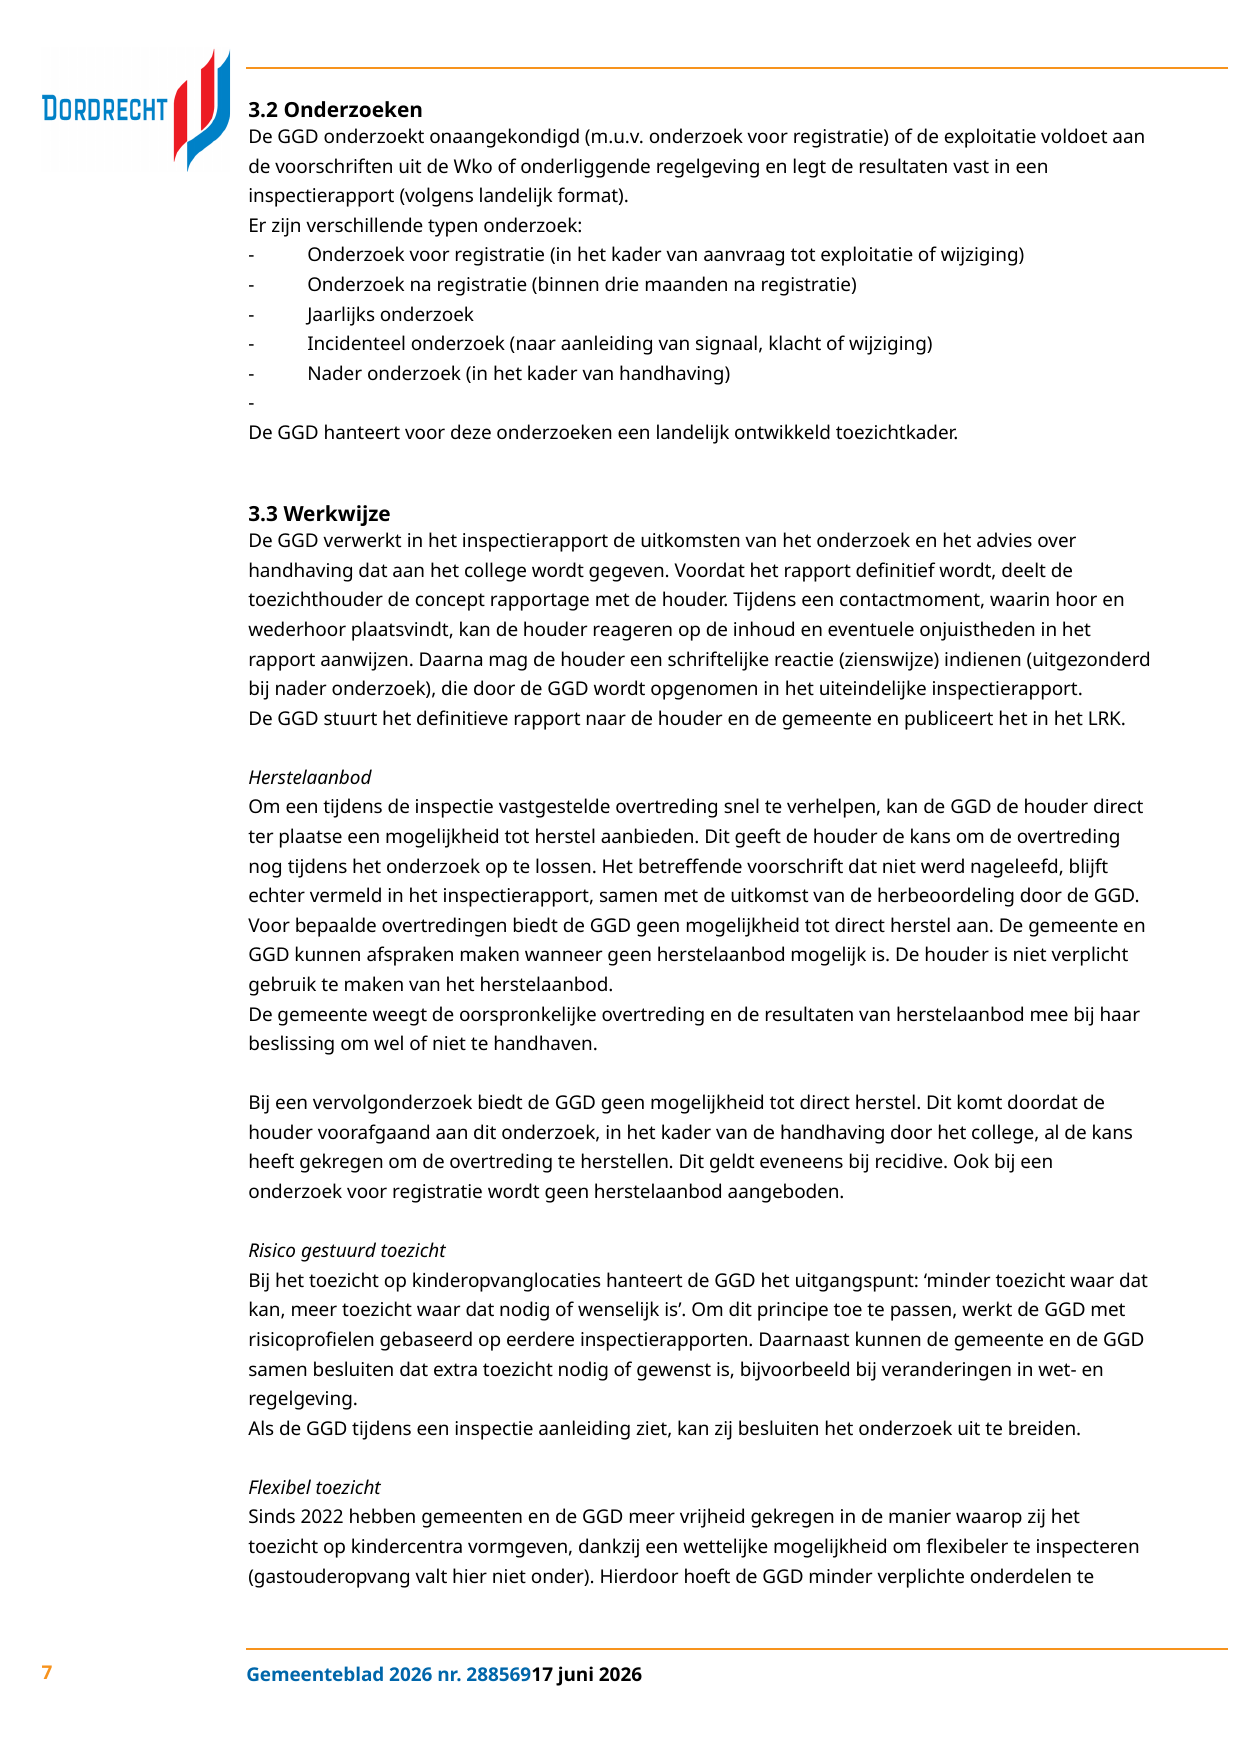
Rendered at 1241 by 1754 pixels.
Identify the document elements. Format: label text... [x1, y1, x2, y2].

list Onderzoek voor registratie (in het kader van aanvraag tot exploitatie of wijziging) [248, 242, 1152, 267]
text De GGD onderzoekt onaangekondigd (m.u.v. onderzoek voor registratie) of de exploitatie voldoet aan de voorschriften uit de Wko of onderliggende regelgeving en legt de resultaten vast in een inspectierapport (volgens landelijk format). [248, 123, 1152, 208]
list Jaarlijks onderzoek [248, 301, 1152, 326]
text Bij het toezicht op kinderopvanglocaties hanteert de GGD het uitgangspunt: ‘minder toezicht waar dat kan, meer toezicht waar dat nodig of wenselijk is’. Om dit principe toe te passen, werkt de GGD met risicoprofielen gebaseerd op eerdere inspectierapporten. Daarnaast kunnen de gemeente en de GGD samen besluiten dat extra toezicht nodig of gewenst is, bijvoorbeeld bij veranderingen in wet- en regelgeving. [248, 1267, 1152, 1411]
text De GGD hanteert voor deze onderzoeken een landelijk ontwikkeld toezichtkader. [248, 419, 1152, 445]
list Incidenteel onderzoek (naar aanleiding van signaal, klacht of wijziging) [248, 330, 1152, 356]
text Als de GGD tijdens een inspectie aanleiding ziet, kan zij besluiten het onderzoek uit te breiden. [248, 1415, 1152, 1441]
text De GGD verwerkt in het inspectierapport de uitkomsten van het onderzoek en het advies over handhaving dat aan het college wordt gegeven. Voordat het rapport definitief wordt, deelt de toezichthouder de concept rapportage met de houder. Tijdens een contactmoment, waarin hoor en wederhoor plaatsvindt, kan de houder reageren op de inhoud en eventuele onjuistheden in het rapport aanwijzen. Daarna mag de houder een schriftelijke reactie (zienswijze) indienen (uitgezonderd bij nader onderzoek), die door de GGD wordt opgenomen in het uiteindelijke inspectierapport. [248, 527, 1152, 701]
list Nader onderzoek (in het kader van handhaving) [248, 360, 1152, 386]
text Er zijn verschillende typen onderzoek: [248, 212, 1152, 238]
picture [41, 47, 231, 172]
text Bij een vervolgonderzoek biedt de GGD geen mogelijkheid tot direct herstel. Dit komt doordat de houder voorafgaand aan dit onderzoek, in het kader van de handhaving door het college, al de kans heeft gekregen om de overtreding te herstellen. Dit geldt eveneens bij recidive. Ook bij een onderzoek voor registratie wordt geen herstelaanbod aangeboden. [248, 1089, 1152, 1204]
text De GGD stuurt het definitieve rapport naar de houder en de gemeente en publiceert het in het LRK. [248, 705, 1152, 731]
text Herstelaanbod [248, 764, 1152, 790]
list Onderzoek na registratie (binnen drie maanden na registratie) [248, 271, 1152, 297]
text 3.2 Onderzoeken [248, 95, 1152, 123]
text Om een tijdens de inspectie vastgestelde overtreding snel te verhelpen, kan de GGD de houder direct ter plaatse een mogelijkheid tot herstel aanbieden. Dit geeft de houder de kans om de overtreding nog tijdens het onderzoek op te lossen. Het betreffende voorschrift dat niet werd nageleefd, blijft echter vermeld in het inspectierapport, samen met de uitkomst van de herbeoordeling door de GGD. Voor bepaalde overtredingen biedt de GGD geen mogelijkheid tot direct herstel aan. De gemeente en GGD kunnen afspraken maken wanneer geen herstelaanbod mogelijk is. De houder is niet verplicht gebruik te maken van het herstelaanbod. [248, 794, 1152, 997]
text Flexibel toezicht [248, 1474, 1152, 1500]
text Risico gestuurd toezicht [248, 1237, 1152, 1263]
text De gemeente weegt de oorspronkelijke overtreding en de resultaten van herstelaanbod mee bij haar beslissing om wel of niet te handhaven. [248, 1001, 1152, 1056]
text 3.3 Werkwijze [248, 499, 1152, 527]
text Sinds 2022 hebben gemeenten en de GGD meer vrijheid gekregen in de manier waarop zij het toezicht op kindercentra vormgeven, dankzij een wettelijke mogelijkheid om flexibeler te inspecteren (gastouderopvang valt hier niet onder). Hierdoor hoeft de GGD minder verplichte onderdelen te [248, 1504, 1152, 1589]
